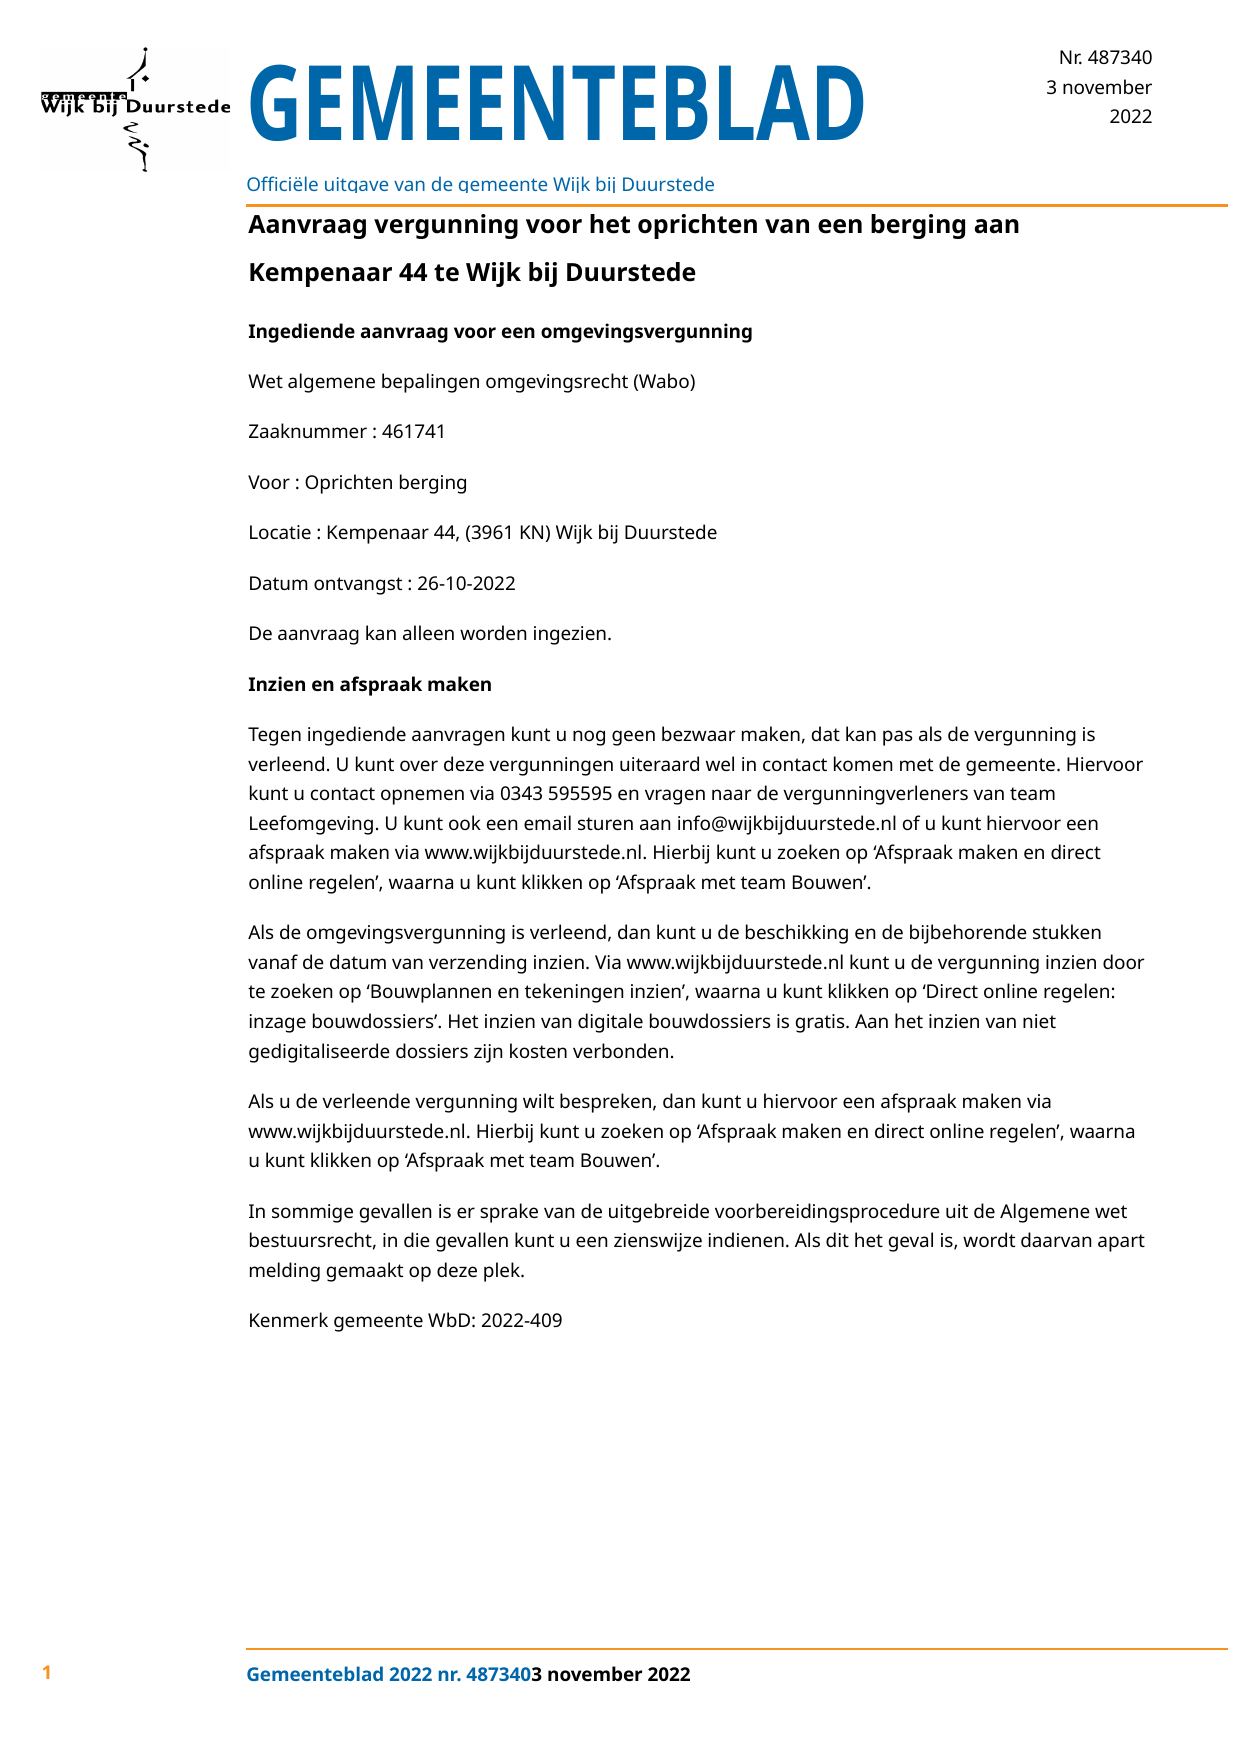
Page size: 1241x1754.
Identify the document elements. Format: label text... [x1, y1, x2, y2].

text Aanvraag vergunning voor het oprichten van een berging aan Kempenaar 44 te Wijk bij Duurstede [248, 207, 1152, 288]
text Wet algemene bepalingen omgevingsrecht (Wabo) [248, 368, 1152, 394]
text De aanvraag kan alleen worden ingezien. [248, 620, 1152, 646]
text Zaaknummer : 461741 [248, 419, 1152, 444]
text Als de omgevingsvergunning is verleend, dan kunt u de beschikking en de bijbehorende stukken vanaf de datum van verzending inzien. Via www.wijkbijduurstede.nl kunt u de vergunning inzien door te zoeken op ‘Bouwplannen en tekeningen inzien’, waarna u kunt klikken op ‘Direct online regelen: inzage bouwdossiers’. Het inzien van digitale bouwdossiers is gratis. Aan het inzien van niet gedigitaliseerde dossiers zijn kosten verbonden. [248, 919, 1152, 1064]
picture [41, 47, 231, 172]
text Als u de verleende vergunning wilt bespreken, dan kunt u hiervoor een afspraak maken via www.wijkbijduurstede.nl. Hierbij kunt u zoeken op ‘Afspraak maken en direct online regelen’, waarna u kunt klikken op ‘Afspraak met team Bouwen’. [248, 1088, 1152, 1173]
text Inzien en afspraak maken [248, 671, 1152, 697]
text Voor : Oprichten berging [248, 469, 1152, 495]
text Locatie : Kempenaar 44, (3961 KN) Wijk bij Duurstede [248, 519, 1152, 545]
text Kenmerk gemeente WbD: 2022-409 [248, 1307, 1152, 1333]
text Ingediende aanvraag voor een omgevingsvergunning [248, 318, 1152, 344]
text Datum ontvangst : 26-10-2022 [248, 570, 1152, 596]
text Tegen ingediende aanvragen kunt u nog geen bezwaar maken, dat kan pas als de vergunning is verleend. U kunt over deze vergunningen uiteraard wel in contact komen met de gemeente. Hiervoor kunt u contact opnemen via 0343 595595 en vragen naar de vergunningverleners van team Leefomgeving. U kunt ook een email sturen aan info@wijkbijduurstede.nl of u kunt hiervoor een afspraak maken via www.wijkbijduurstede.nl. Hierbij kunt u zoeken op ‘Afspraak maken en direct online regelen’, waarna u kunt klikken op ‘Afspraak met team Bouwen’. [248, 721, 1152, 895]
text In sommige gevallen is er sprake van de uitgebreide voorbereidingsprocedure uit de Algemene wet bestuursrecht, in die gevallen kunt u een zienswijze indienen. Als dit het geval is, wordt daarvan apart melding gemaakt op deze plek. [248, 1198, 1152, 1283]
